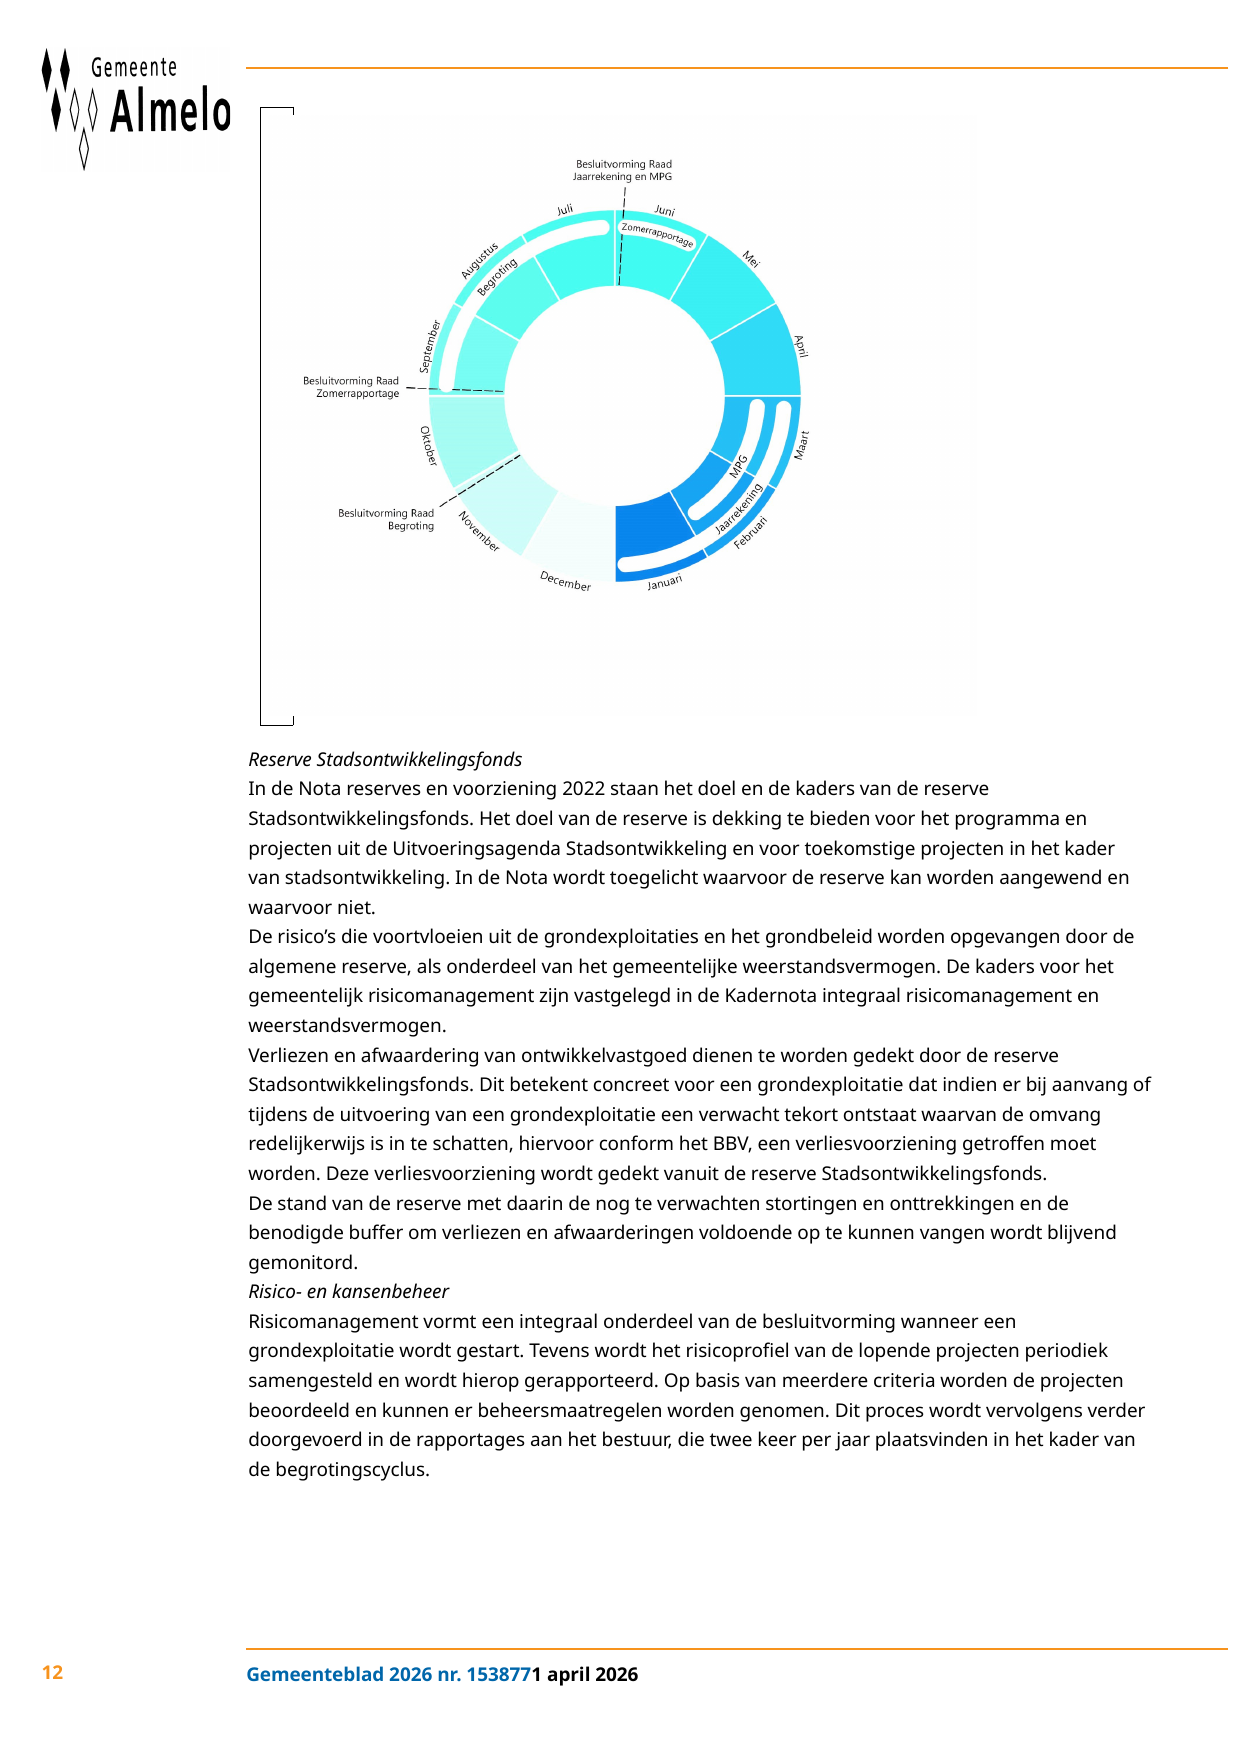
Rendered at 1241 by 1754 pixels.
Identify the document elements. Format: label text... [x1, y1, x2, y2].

text Risicomanagement vormt een integraal onderdeel van de besluitvorming wanneer een grondexploitatie wordt gestart. Tevens wordt het risicoprofiel van de lopende projecten periodiek samengesteld en wordt hierop gerapporteerd. Op basis van meerdere criteria worden de projecten beoordeeld en kunnen er beheersmaatregelen worden genomen. Dit proces wordt vervolgens verder doorgevoerd in de rapportages aan het bestuur, die twee keer per jaar plaatsvinden in het kader van de begrotingscyclus. [248, 1308, 1152, 1482]
text Risico- en kansenbeheer [248, 1278, 1152, 1304]
picture [41, 47, 231, 172]
text De risico’s die voortvloeien uit de grondexploitaties en het grondbeleid worden opgevangen door de algemene reserve, als onderdeel van het gemeentelijke weerstandsvermogen. De kaders voor het gemeentelijk risicomanagement zijn vastgelegd in de Kadernota integraal risicomanagement en weerstandsvermogen. [248, 923, 1152, 1038]
text In de Nota reserves en voorziening 2022 staan het doel en de kaders van de reserve Stadsontwikkelingsfonds. Het doel van de reserve is dekking te bieden voor het programma en projecten uit de Uitvoeringsagenda Stadsontwikkeling en voor toekomstige projecten in het kader van stadsontwikkeling. In de Nota wordt toegelicht waarvoor de reserve kan worden aangewend en waarvoor niet. [248, 776, 1152, 919]
text Verliezen en afwaardering van ontwikkelvastgoed dienen te worden gedekt door de reserve Stadsontwikkelingsfonds. Dit betekent concreet voor een grondexploitatie dat indien er bij aanvang of tijdens de uitvoering van een grondexploitatie een verwacht tekort ontstaat waarvan de omvang redelijkerwijs is in te schatten, hiervoor conform het BBV, een verliesvoorziening getroffen moet worden. Deze verliesvoorziening wordt gedekt vanuit de reserve Stadsontwikkelingsfonds. [248, 1042, 1152, 1186]
text De stand van de reserve met daarin de nog te verwachten stortingen en onttrekkingen en de benodigde buffer om verliezen en afwaarderingen voldoende op te kunnen vangen wordt blijvend gemonitord. [248, 1190, 1152, 1274]
picture [268, 115, 978, 716]
text Reserve Stadsontwikkelingsfonds [248, 746, 1152, 772]
